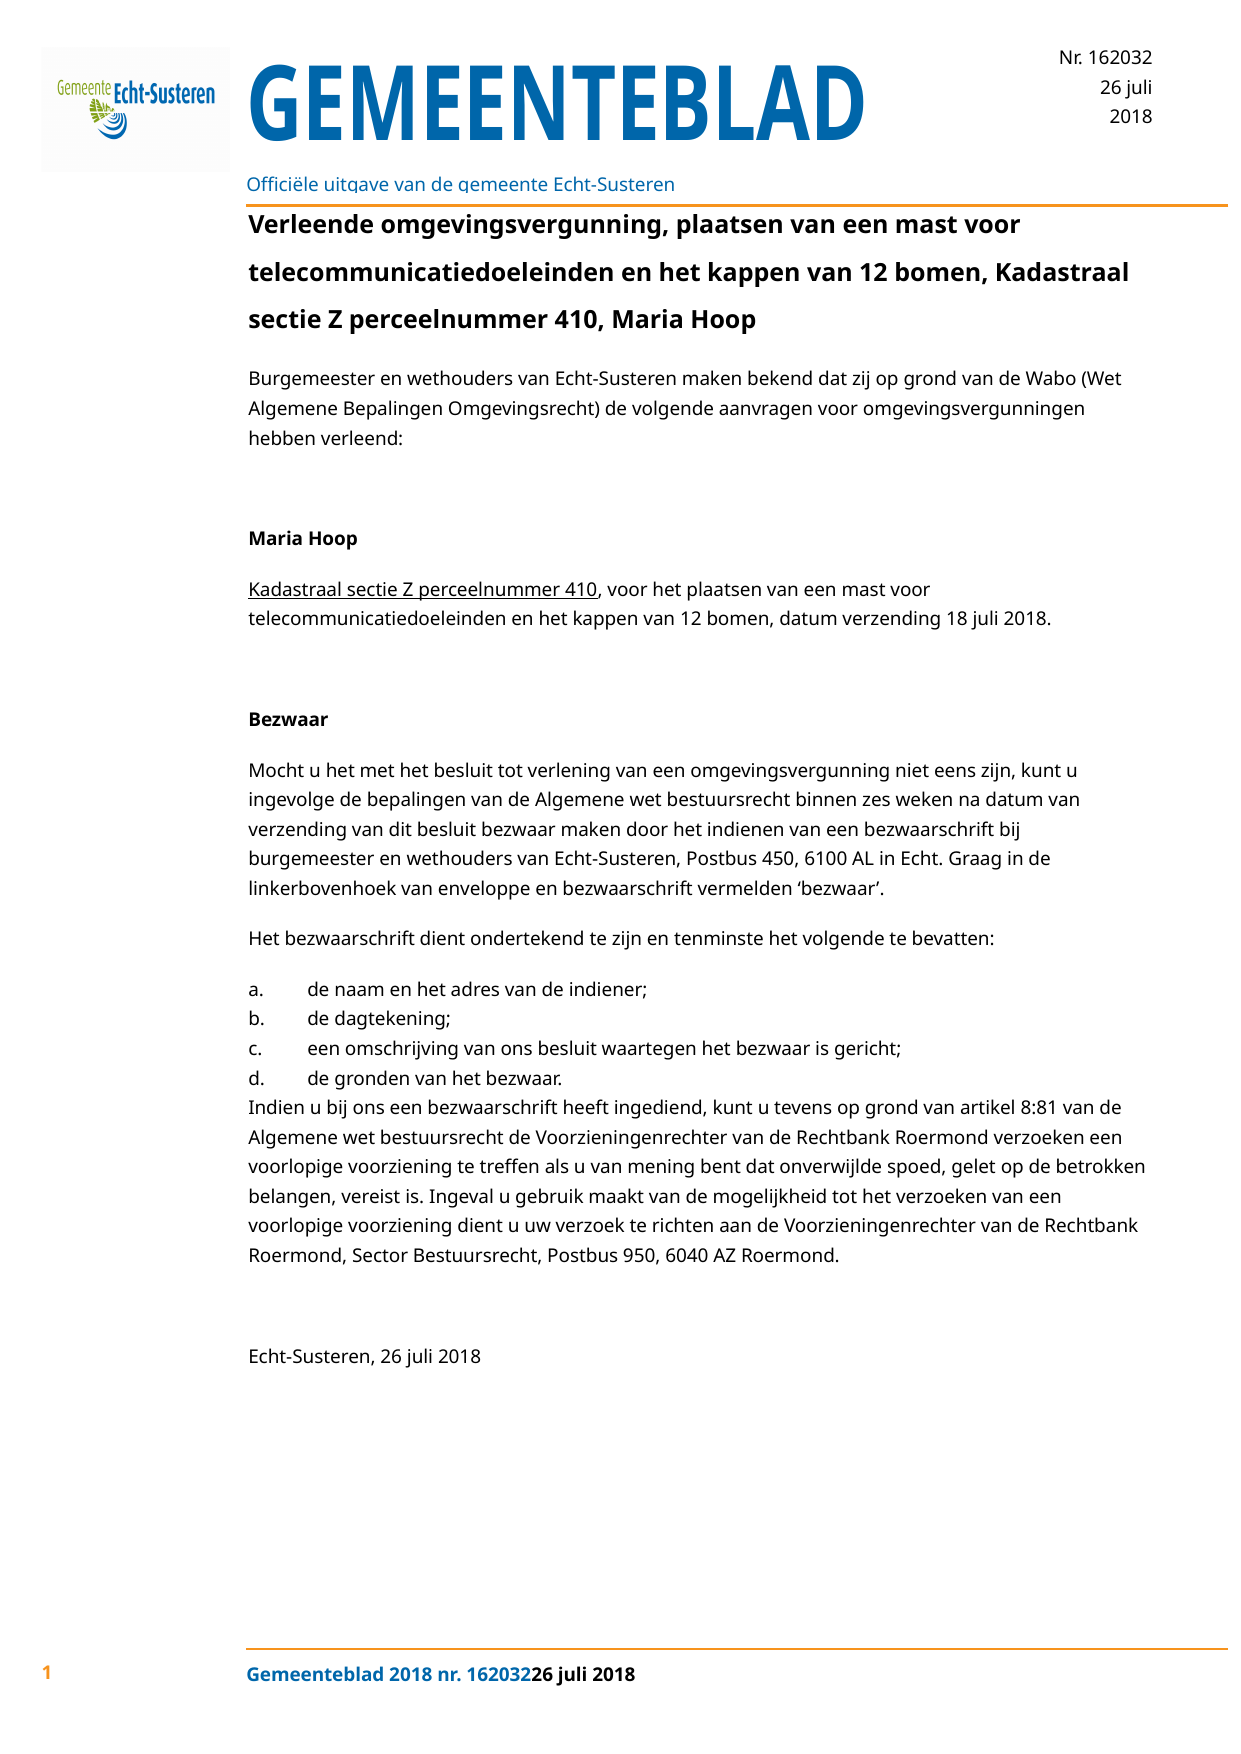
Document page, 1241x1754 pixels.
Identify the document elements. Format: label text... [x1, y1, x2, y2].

text Verleende omgevingsvergunning, plaatsen van een mast voor telecommunicatiedoeleinden en het kappen van 12 bomen, Kadastraal sectie Z perceelnummer 410, Maria Hoop [248, 207, 1152, 336]
list een omschrijving van ons besluit waartegen het bezwaar is gericht; [248, 1035, 1152, 1061]
picture [41, 47, 231, 172]
text Het bezwaarschrift dient ondertekend te zijn en tenminste het volgende te bevatten: [248, 926, 1152, 951]
text Echt-Susteren, 26 juli 2018 [248, 1343, 1152, 1369]
text Indien u bij ons een bezwaarschrift heeft ingediend, kunt u tevens op grond van artikel 8:81 van de Algemene wet bestuursrecht de Voorzieningenrechter van de Rechtbank Roermond verzoeken een voorlopige voorziening te treffen als u van mening bent dat onverwijlde spoed, gelet op de betrokken belangen, vereist is. Ingeval u gebruik maakt van de mogelijkheid tot het verzoeken van een voorlopige voorziening dient u uw verzoek te richten aan de Voorzieningenrechter van de Rechtbank Roermond, Sector Bestuursrecht, Postbus 950, 6040 AZ Roermond. [248, 1094, 1152, 1268]
text Burgemeester en wethouders van Echt-Susteren maken bekend dat zij op grond van de Wabo (Wet Algemene Bepalingen Omgevingsrecht) de volgende aanvragen voor omgevingsvergunningen hebben verleend: [248, 366, 1152, 450]
list de naam en het adres van de indiener; [248, 976, 1152, 1002]
list de gronden van het bezwaar. [248, 1065, 1152, 1090]
text Mocht u het met het besluit tot verlening van een omgevingsvergunning niet eens zijn, kunt u ingevolge de bepalingen van de Algemene wet bestuursrecht binnen zes weken na datum van verzending van dit besluit bezwaar maken door het indienen van een bezwaarschrift bij burgemeester en wethouders van Echt-Susteren, Postbus 450, 6100 AL in Echt. Graag in de linkerbovenhoek van enveloppe en bezwaarschrift vermelden ‘bezwaar’. [248, 757, 1152, 901]
text Bezwaar [248, 706, 1152, 732]
text Kadastraal sectie Z perceelnummer 410, voor het plaatsen van een mast voor telecommunicatiedoeleinden en het kappen van 12 bomen, datum verzending 18 juli 2018. [248, 576, 1152, 631]
text Maria Hoop [248, 526, 1152, 551]
list de dagtekening; [248, 1006, 1152, 1031]
